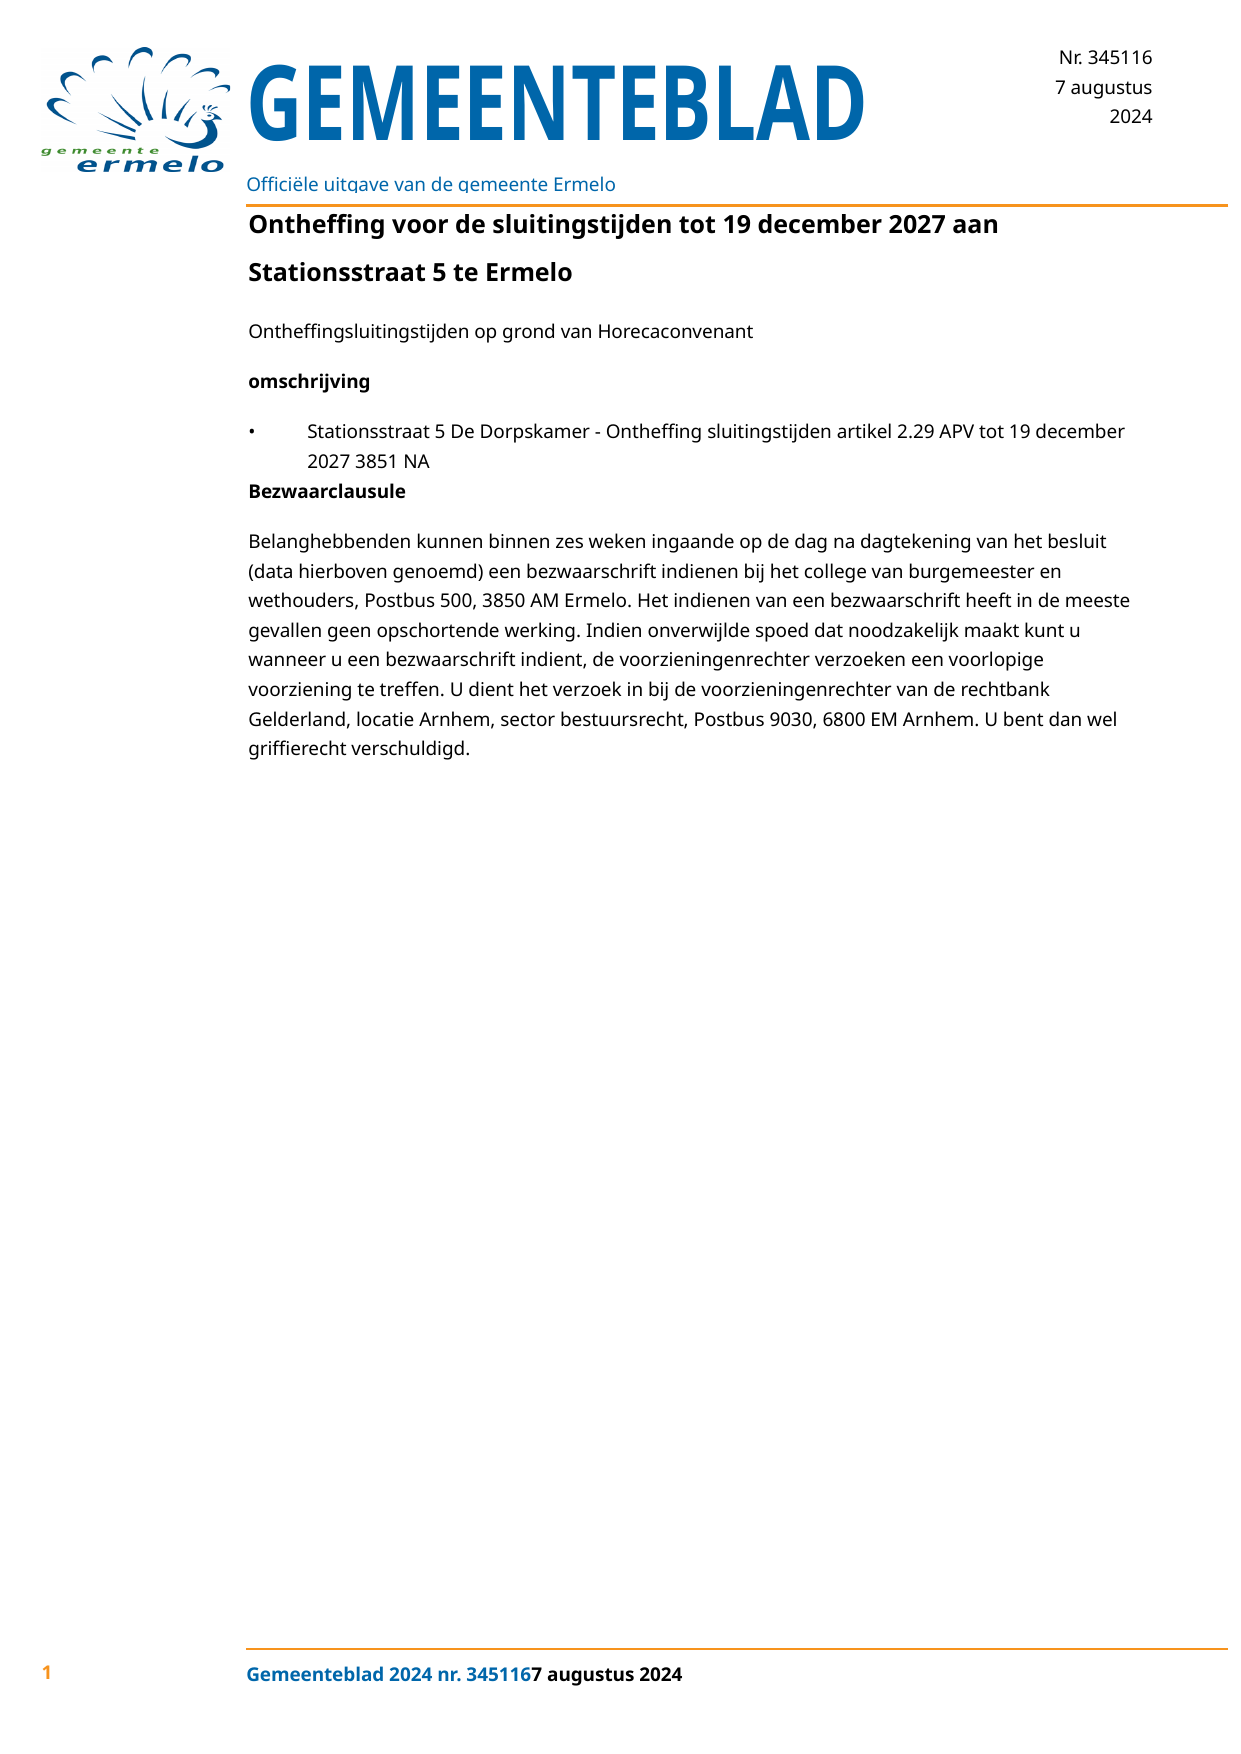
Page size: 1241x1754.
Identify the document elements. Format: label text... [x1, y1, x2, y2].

text Ontheffing voor de sluitingstijden tot 19 december 2027 aan Stationsstraat 5 te Ermelo [248, 207, 1152, 288]
text Ontheffingsluitingstijden op grond van Horecaconvenant [248, 318, 1152, 344]
text omschrijving [248, 368, 1152, 394]
list Stationsstraat 5 De Dorpskamer - Ontheffing sluitingstijden artikel 2.29 APV tot 19 december 2027 3851 NA [248, 419, 1152, 474]
text Bezwaarclausule [248, 478, 1152, 504]
text Belanghebbenden kunnen binnen zes weken ingaande op de dag na dagtekening van het besluit (data hierboven genoemd) een bezwaarschrift indienen bij het college van burgemeester en wethouders, Postbus 500, 3850 AM Ermelo. Het indienen van een bezwaarschrift heeft in de meeste gevallen geen opschortende werking. Indien onverwijlde spoed dat noodzakelijk maakt kunt u wanneer u een bezwaarschrift indient, de voorzieningenrechter verzoeken een voorlopige voorziening te treffen. U dient het verzoek in bij de voorzieningenrechter van de rechtbank Gelderland, locatie Arnhem, sector bestuursrecht, Postbus 9030, 6800 EM Arnhem. U bent dan wel griffierecht verschuldigd. [248, 528, 1152, 761]
picture [41, 47, 231, 172]
